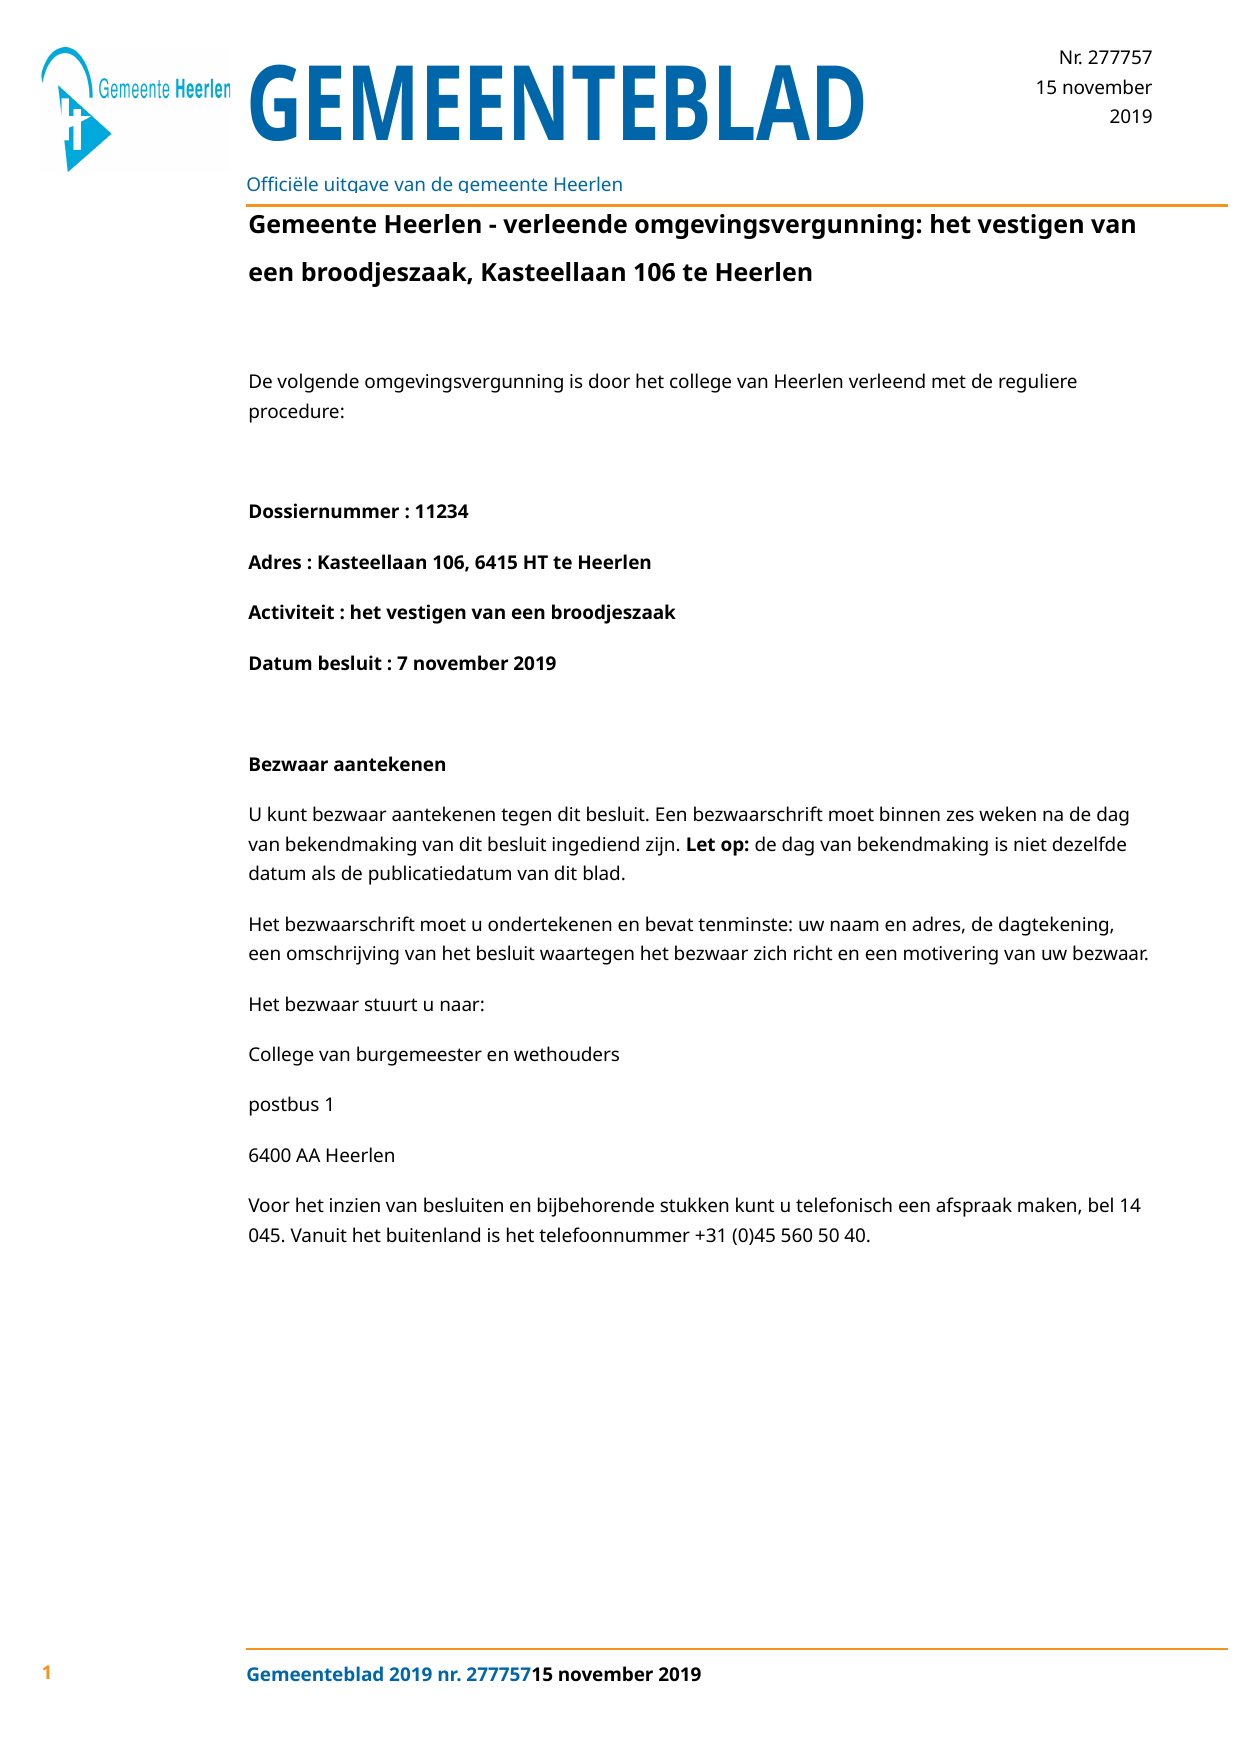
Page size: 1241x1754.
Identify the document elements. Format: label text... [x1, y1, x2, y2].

text Het bezwaar stuurt u naar: [248, 991, 1152, 1017]
text Het bezwaarschrift moet u ondertekenen en bevat tenminste: uw naam en adres, de dagtekening, een omschrijving van het besluit waartegen het bezwaar zich richt en een motivering van uw bezwaar. [248, 911, 1152, 966]
text Gemeente Heerlen - verleende omgevingsvergunning: het vestigen van een broodjeszaak, Kasteellaan 106 te Heerlen [248, 207, 1152, 288]
text Dossiernummer : 11234 [248, 499, 1152, 524]
text Bezwaar aantekenen [248, 751, 1152, 777]
text postbus 1 [248, 1092, 1152, 1117]
text De volgende omgevingsvergunning is door het college van Heerlen verleend met de reguliere procedure: [248, 368, 1152, 424]
text Datum besluit : 7 november 2019 [248, 650, 1152, 676]
picture [41, 47, 231, 172]
text Activiteit : het vestigen van een broodjeszaak [248, 599, 1152, 625]
picture [41, 47, 59, 70]
text Adres : Kasteellaan 106, 6415 HT te Heerlen [248, 549, 1152, 575]
text U kunt bezwaar aantekenen tegen dit besluit. Een bezwaarschrift moet binnen zes weken na de dag van bekendmaking van dit besluit ingediend zijn. Let op: de dag van bekendmaking is niet dezelfde datum als de publicatiedatum van dit blad. [248, 801, 1152, 886]
text College van burgemeester en wethouders [248, 1041, 1152, 1067]
text Voor het inzien van besluiten en bijbehorende stukken kunt u telefonisch een afspraak maken, bel 14 045. Vanuit het buitenland is het telefoonnummer +31 (0)45 560 50 40. [248, 1192, 1152, 1248]
text 6400 AA Heerlen [248, 1142, 1152, 1168]
